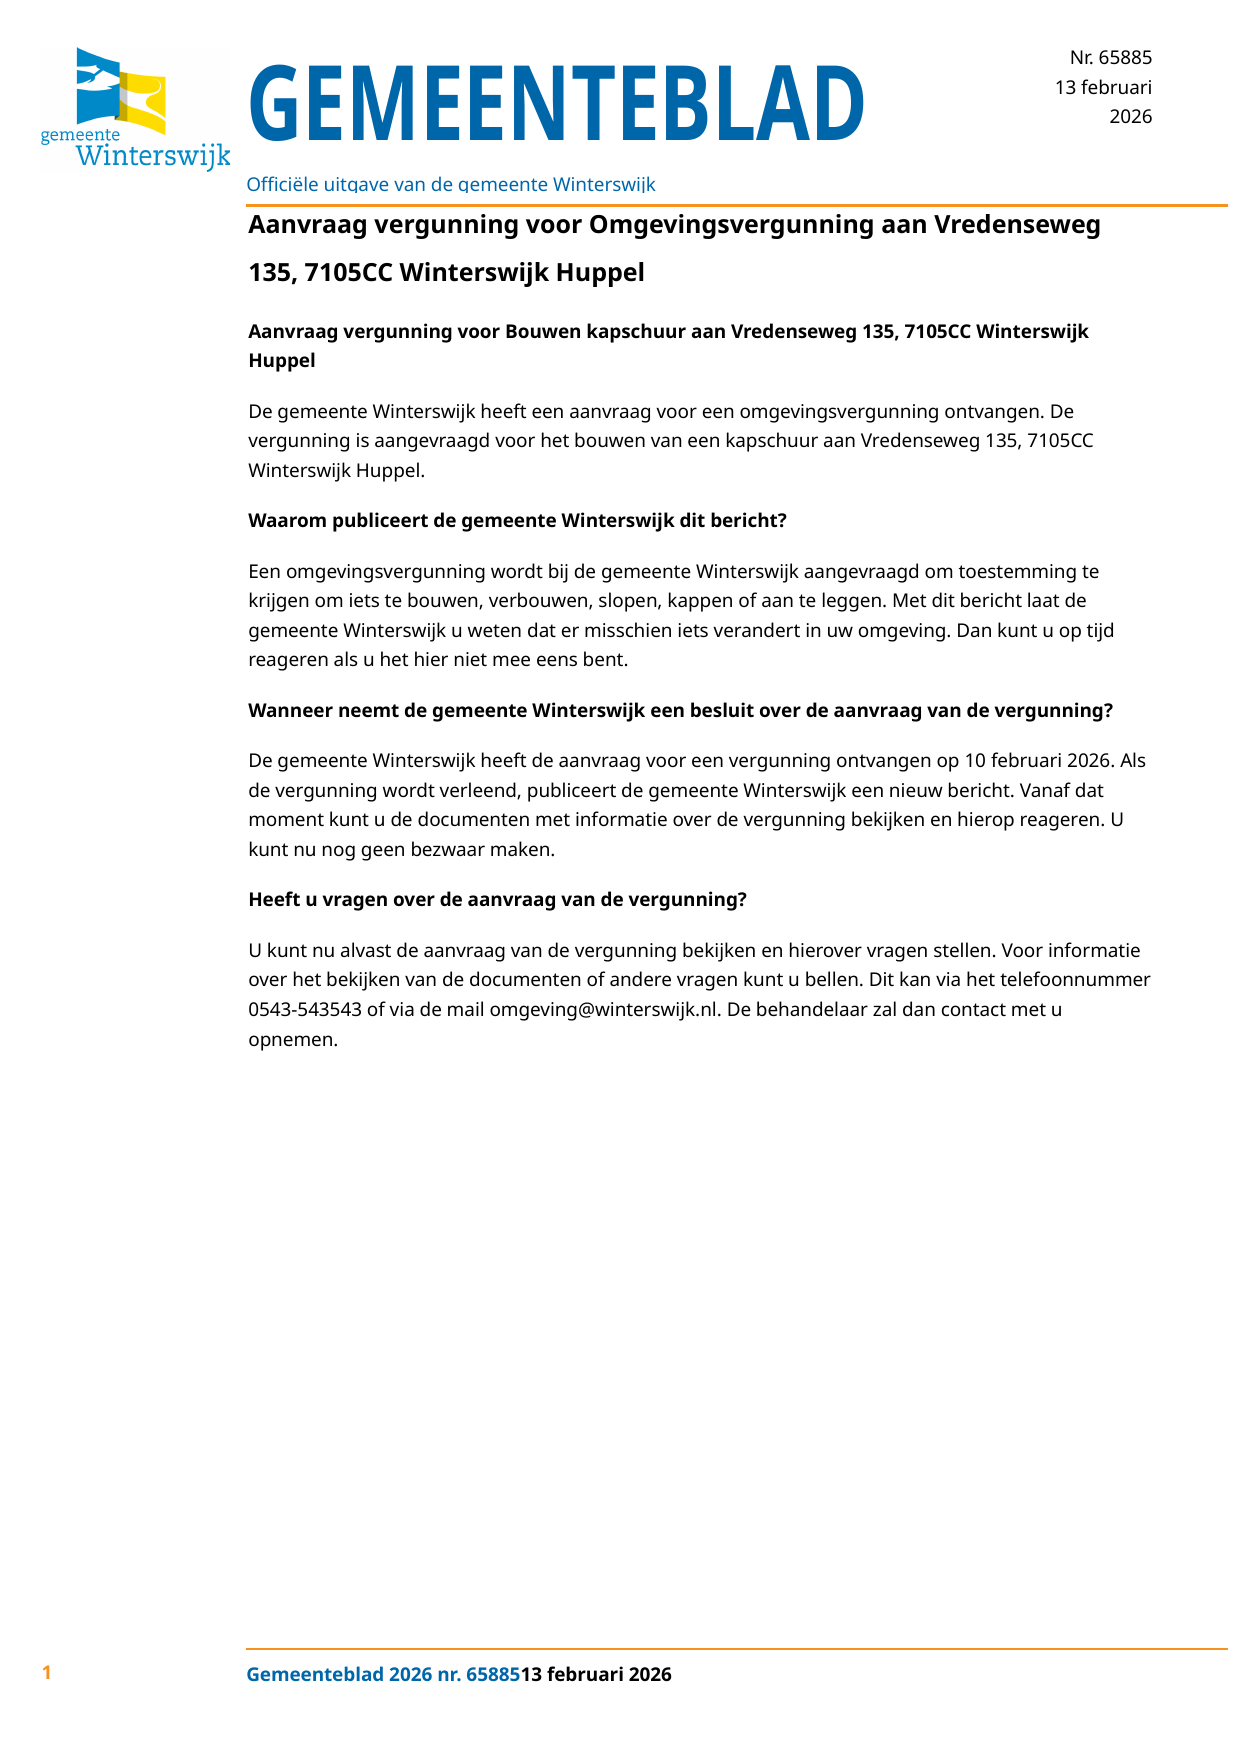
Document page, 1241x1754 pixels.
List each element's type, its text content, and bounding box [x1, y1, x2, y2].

text Heeft u vragen over de aanvraag van de vergunning? [248, 887, 1152, 912]
text Aanvraag vergunning voor Omgevingsvergunning aan Vredenseweg 135, 7105CC Winterswijk Huppel [248, 207, 1152, 288]
picture [41, 47, 231, 172]
text U kunt nu alvast de aanvraag van de vergunning bekijken en hierover vragen stellen. Voor informatie over het bekijken van de documenten of andere vragen kunt u bellen. Dit kan via het telefoonnummer 0543-543543 of via de mail omgeving@winterswijk.nl. De behandelaar zal dan contact met u opnemen. [248, 937, 1152, 1052]
text De gemeente Winterswijk heeft een aanvraag voor een omgevingsvergunning ontvangen. De vergunning is aangevraagd voor het bouwen van een kapschuur aan Vredenseweg 135, 7105CC Winterswijk Huppel. [248, 398, 1152, 483]
picture [225, 153, 231, 162]
text De gemeente Winterswijk heeft de aanvraag voor een vergunning ontvangen op 10 februari 2026. Als de vergunning wordt verleend, publiceert de gemeente Winterswijk een nieuw bericht. Vanaf dat moment kunt u de documenten met informatie over de vergunning bekijken en hierop reageren. U kunt nu nog geen bezwaar maken. [248, 747, 1152, 862]
text Aanvraag vergunning voor Bouwen kapschuur aan Vredenseweg 135, 7105CC Winterswijk Huppel [248, 318, 1152, 373]
text Een omgevingsvergunning wordt bij de gemeente Winterswijk aangevraagd om toestemming te krijgen om iets te bouwen, verbouwen, slopen, kappen of aan te leggen. Met dit bericht laat de gemeente Winterswijk u weten dat er misschien iets verandert in uw omgeving. Dan kunt u op tijd reageren als u het hier niet mee eens bent. [248, 558, 1152, 672]
text Wanneer neemt de gemeente Winterswijk een besluit over de aanvraag van de vergunning? [248, 697, 1152, 723]
text Waarom publiceert de gemeente Winterswijk dit bericht? [248, 507, 1152, 533]
